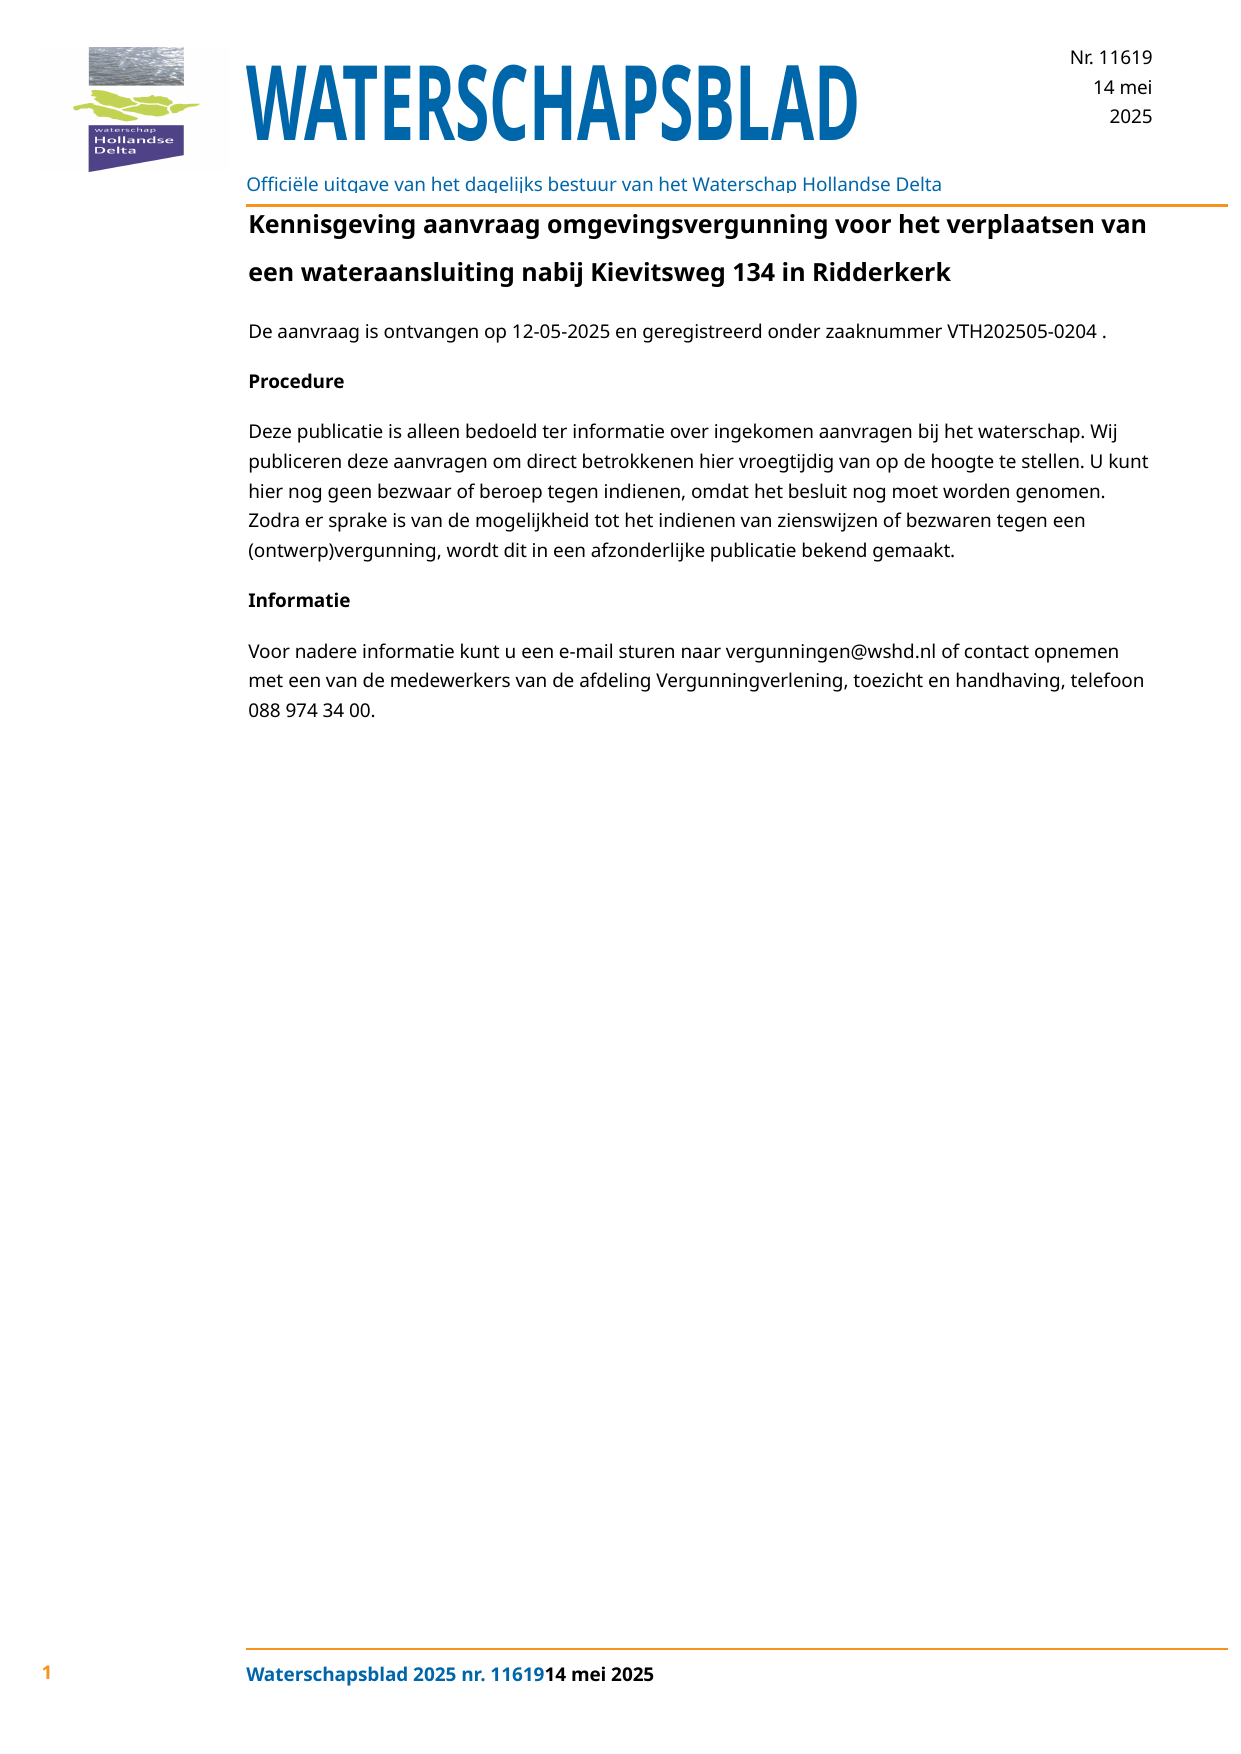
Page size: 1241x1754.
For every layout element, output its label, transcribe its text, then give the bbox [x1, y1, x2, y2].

text Voor nadere informatie kunt u een e-mail sturen naar vergunningen@wshd.nl of contact opnemen met een van de medewerkers van de afdeling Vergunningverlening, toezicht en handhaving, telefoon 088 974 34 00. [248, 638, 1152, 723]
text Deze publicatie is alleen bedoeld ter informatie over ingekomen aanvragen bij het waterschap. Wij publiceren deze aanvragen om direct betrokkenen hier vroegtijdig van op de hoogte te stellen. U kunt hier nog geen bezwaar of beroep tegen indienen, omdat het besluit nog moet worden genomen. Zodra er sprake is van de mogelijkheid tot het indienen van zienswijzen of bezwaren tegen een (ontwerp)vergunning, wordt dit in een afzonderlijke publicatie bekend gemaakt. [248, 419, 1152, 563]
picture [41, 47, 231, 172]
text Kennisgeving aanvraag omgevingsvergunning voor het verplaatsen van een wateraansluiting nabij Kievitsweg 134 in Ridderkerk [248, 207, 1152, 288]
text Informatie [248, 587, 1152, 613]
text Procedure [248, 368, 1152, 394]
text De aanvraag is ontvangen op 12-05-2025 en geregistreerd onder zaaknummer VTH202505-0204 . [248, 318, 1152, 344]
